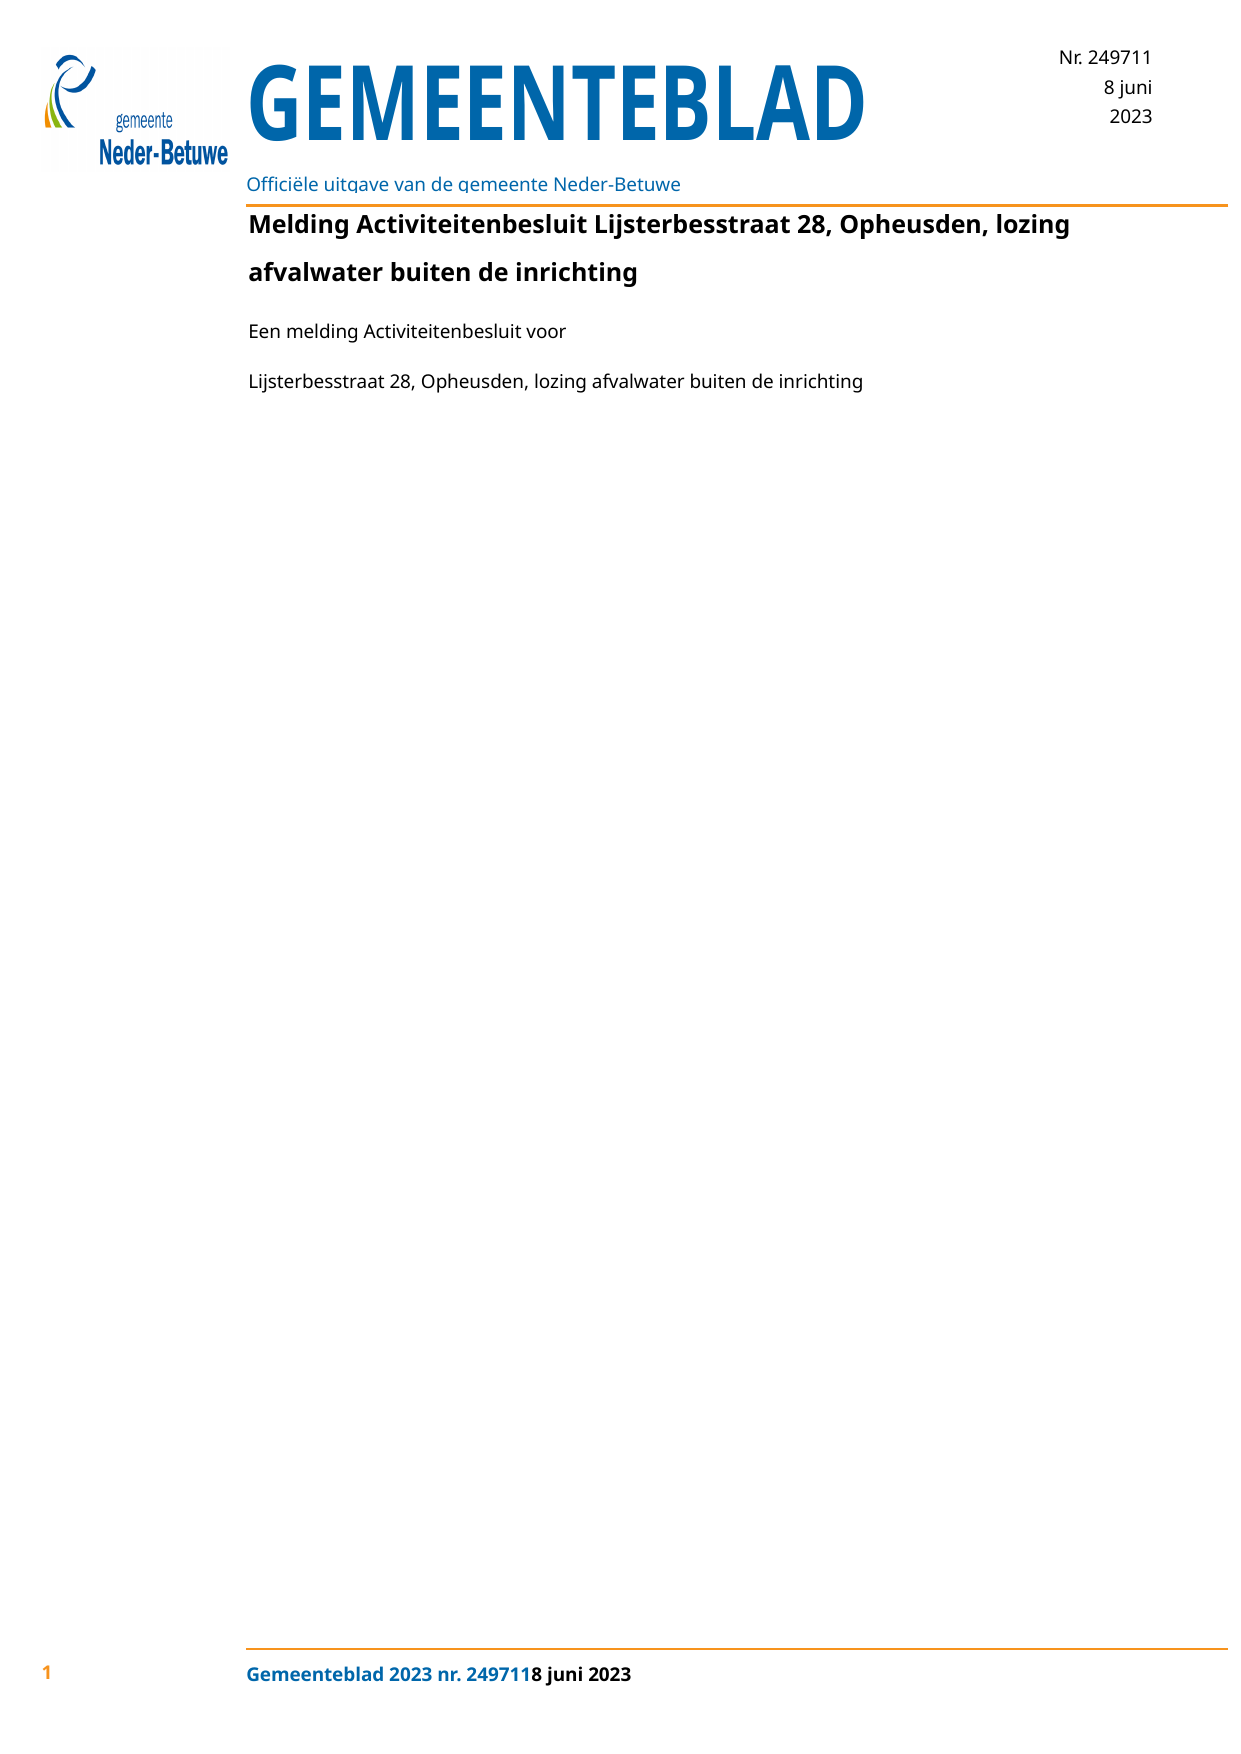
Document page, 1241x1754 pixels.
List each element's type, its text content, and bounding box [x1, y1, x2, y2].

picture [41, 47, 231, 172]
text Een melding Activiteitenbesluit voor [248, 318, 1152, 344]
text Lijsterbesstraat 28, Opheusden, lozing afvalwater buiten de inrichting [248, 368, 1152, 394]
text Melding Activiteitenbesluit Lijsterbesstraat 28, Opheusden, lozing afvalwater buiten de inrichting [248, 207, 1152, 288]
